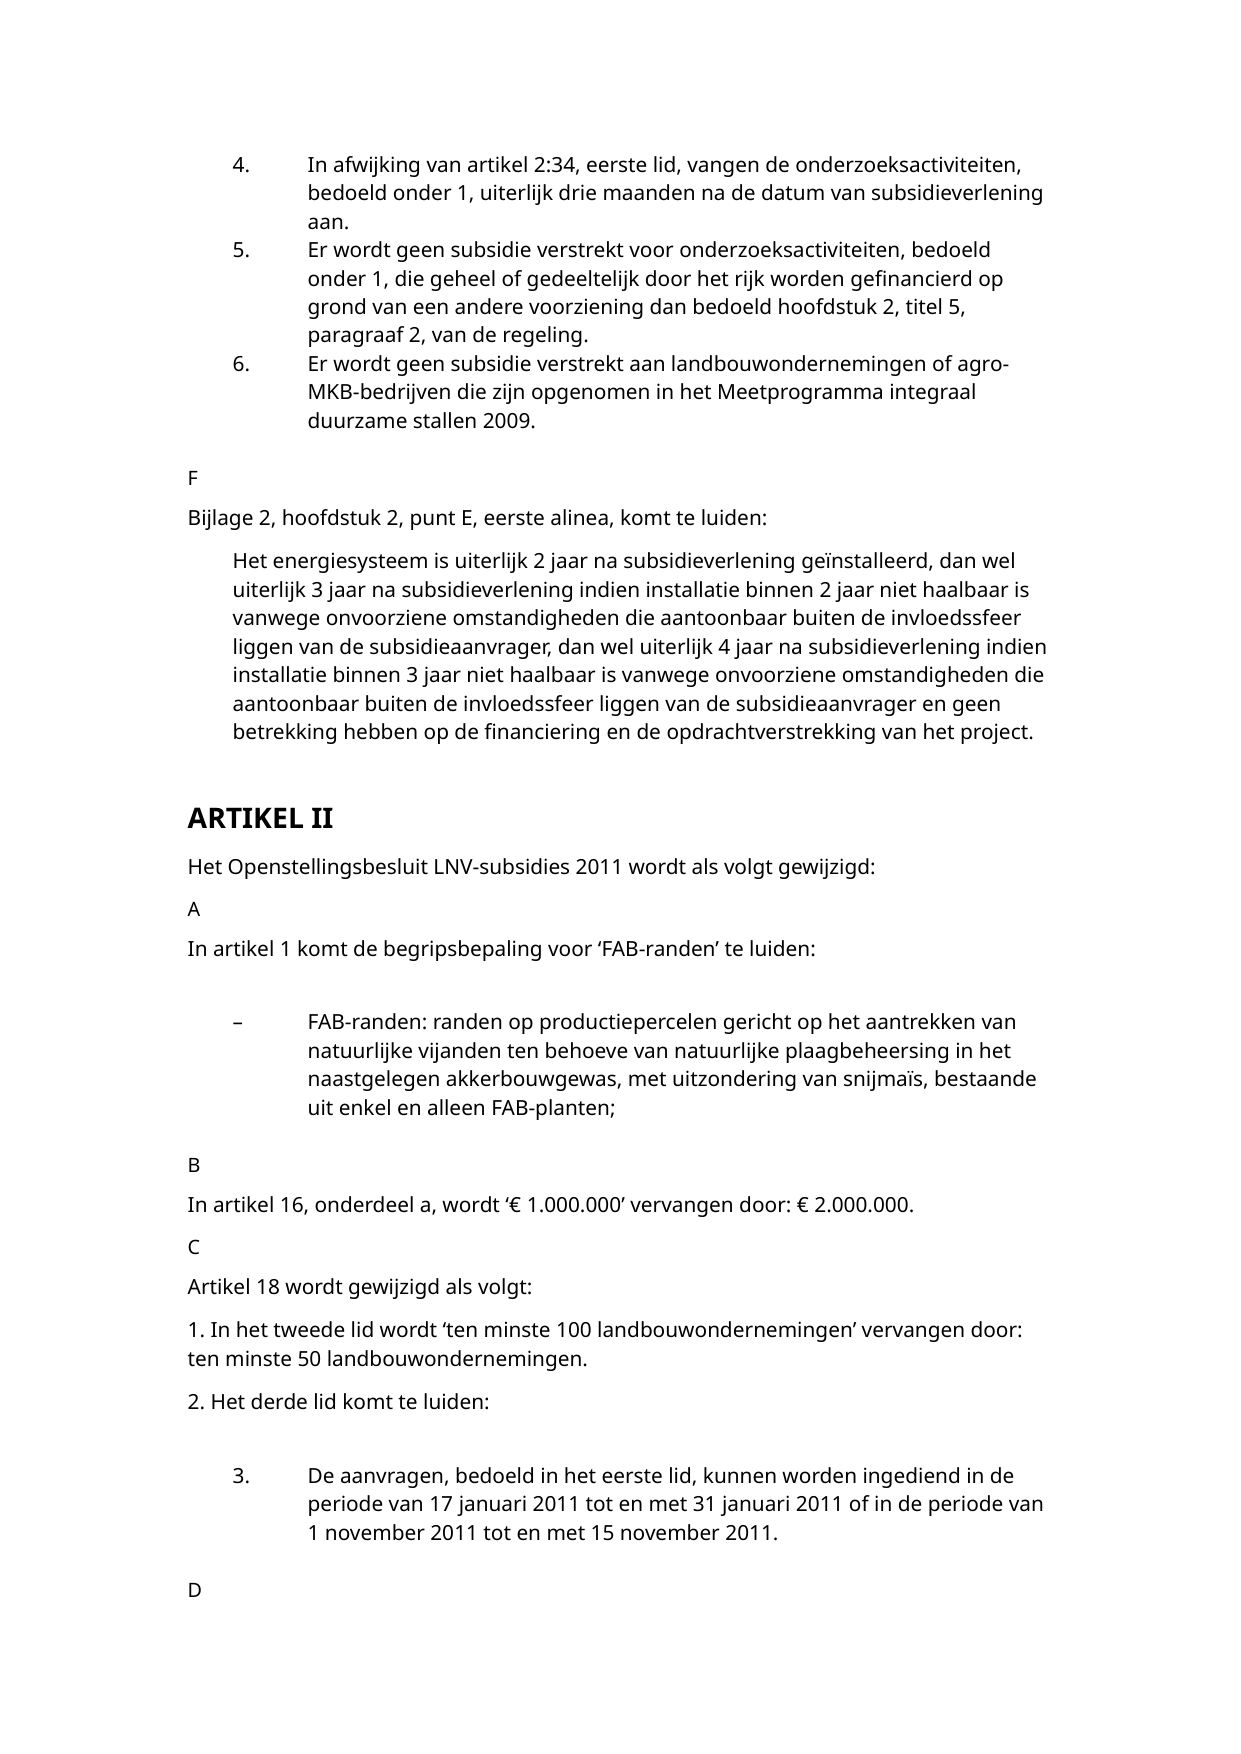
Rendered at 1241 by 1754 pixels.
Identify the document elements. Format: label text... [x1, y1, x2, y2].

text F [187, 464, 1053, 491]
text A [187, 895, 1053, 922]
text C [187, 1233, 1053, 1260]
text 2. Het derde lid komt te luiden: [187, 1387, 1053, 1416]
text In artikel 16, onderdeel a, wordt ‘€ 1.000.000’ vervangen door: € 2.000.000. [187, 1190, 1053, 1218]
text 1. In het tweede lid wordt ‘ten minste 100 landbouwondernemingen’ vervangen door: ten minste 50 landbouwondernemingen. [187, 1316, 1053, 1372]
list FAB-randen: randen op productiepercelen gericht op het aantrekken van natuurlijke vijanden ten behoeve van natuurlijke plaagbeheersing in het naastgelegen akkerbouwgewas, met uitzondering van snijmaïs, bestaande uit enkel en alleen FAB-planten; [232, 1007, 1053, 1121]
text Het Openstellingsbesluit LNV-subsidies 2011 wordt als volgt gewijzigd: [187, 852, 1053, 880]
text In artikel 1 komt de begripsbepaling voor ‘FAB-randen’ te luiden: [187, 934, 1053, 962]
text Artikel 18 wordt gewijzigd als volgt: [187, 1272, 1053, 1301]
text Het energiesysteem is uiterlijk 2 jaar na subsidieverlening geïnstalleerd, dan wel uiterlijk 3 jaar na subsidieverlening indien installatie binnen 2 jaar niet haalbaar is vanwege onvoorziene omstandigheden die aantoonbaar buiten de invloedssfeer liggen van de subsidieaanvrager, dan wel uiterlijk 4 jaar na subsidieverlening indien installatie binnen 3 jaar niet haalbaar is vanwege onvoorziene omstandigheden die aantoonbaar buiten de invloedssfeer liggen van de subsidieaanvrager en geen betrekking hebben op de financiering en de opdrachtverstrekking van het project. [232, 547, 1053, 746]
text D [187, 1576, 1053, 1603]
list In afwijking van artikel 2:34, eerste lid, vangen de onderzoeksactiviteiten, bedoeld onder 1, uiterlijk drie maanden na de datum van subsidieverlening aan. [232, 150, 1053, 235]
list Er wordt geen subsidie verstrekt voor onderzoeksactiviteiten, bedoeld onder 1, die geheel of gedeeltelijk door het rijk worden gefinancierd op grond van een andere voorziening dan bedoeld hoofdstuk 2, titel 5, paragraaf 2, van de regeling. [232, 235, 1053, 349]
list De aanvragen, bedoeld in het eerste lid, kunnen worden ingediend in de periode van 17 januari 2011 tot en met 31 januari 2011 of in de periode van 1 november 2011 tot en met 15 november 2011. [232, 1461, 1053, 1546]
text Bijlage 2, hoofdstuk 2, punt E, eerste alinea, komt te luiden: [187, 503, 1053, 532]
text B [187, 1151, 1053, 1178]
subtitle ARTIKEL II [187, 798, 1053, 837]
list Er wordt geen subsidie verstrekt aan landbouwondernemingen of agro-MKB-bedrijven die zijn opgenomen in het Meetprogramma integraal duurzame stallen 2009. [232, 349, 1053, 434]
